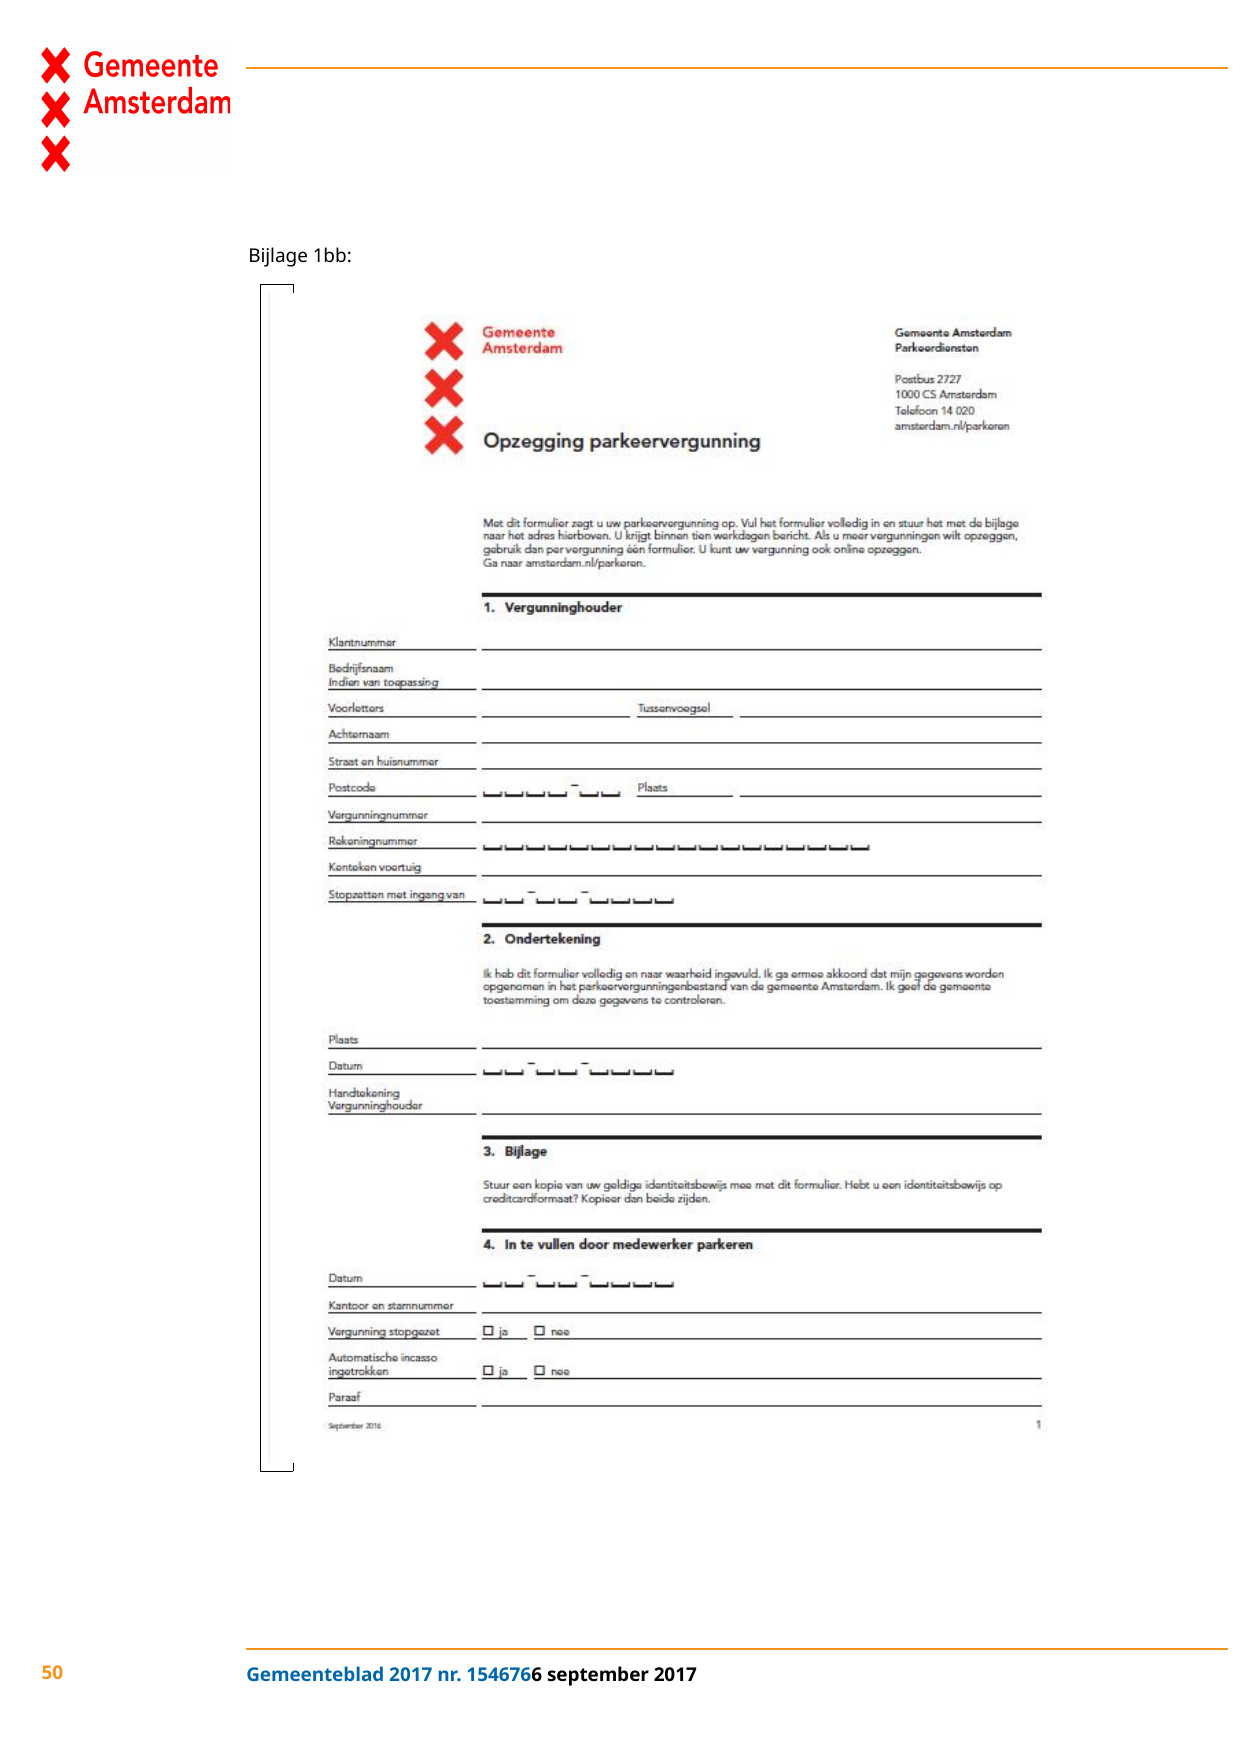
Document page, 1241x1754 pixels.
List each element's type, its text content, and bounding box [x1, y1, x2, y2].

picture [41, 47, 231, 172]
picture [268, 293, 1101, 1463]
text Bijlage 1bb: [248, 243, 1152, 268]
